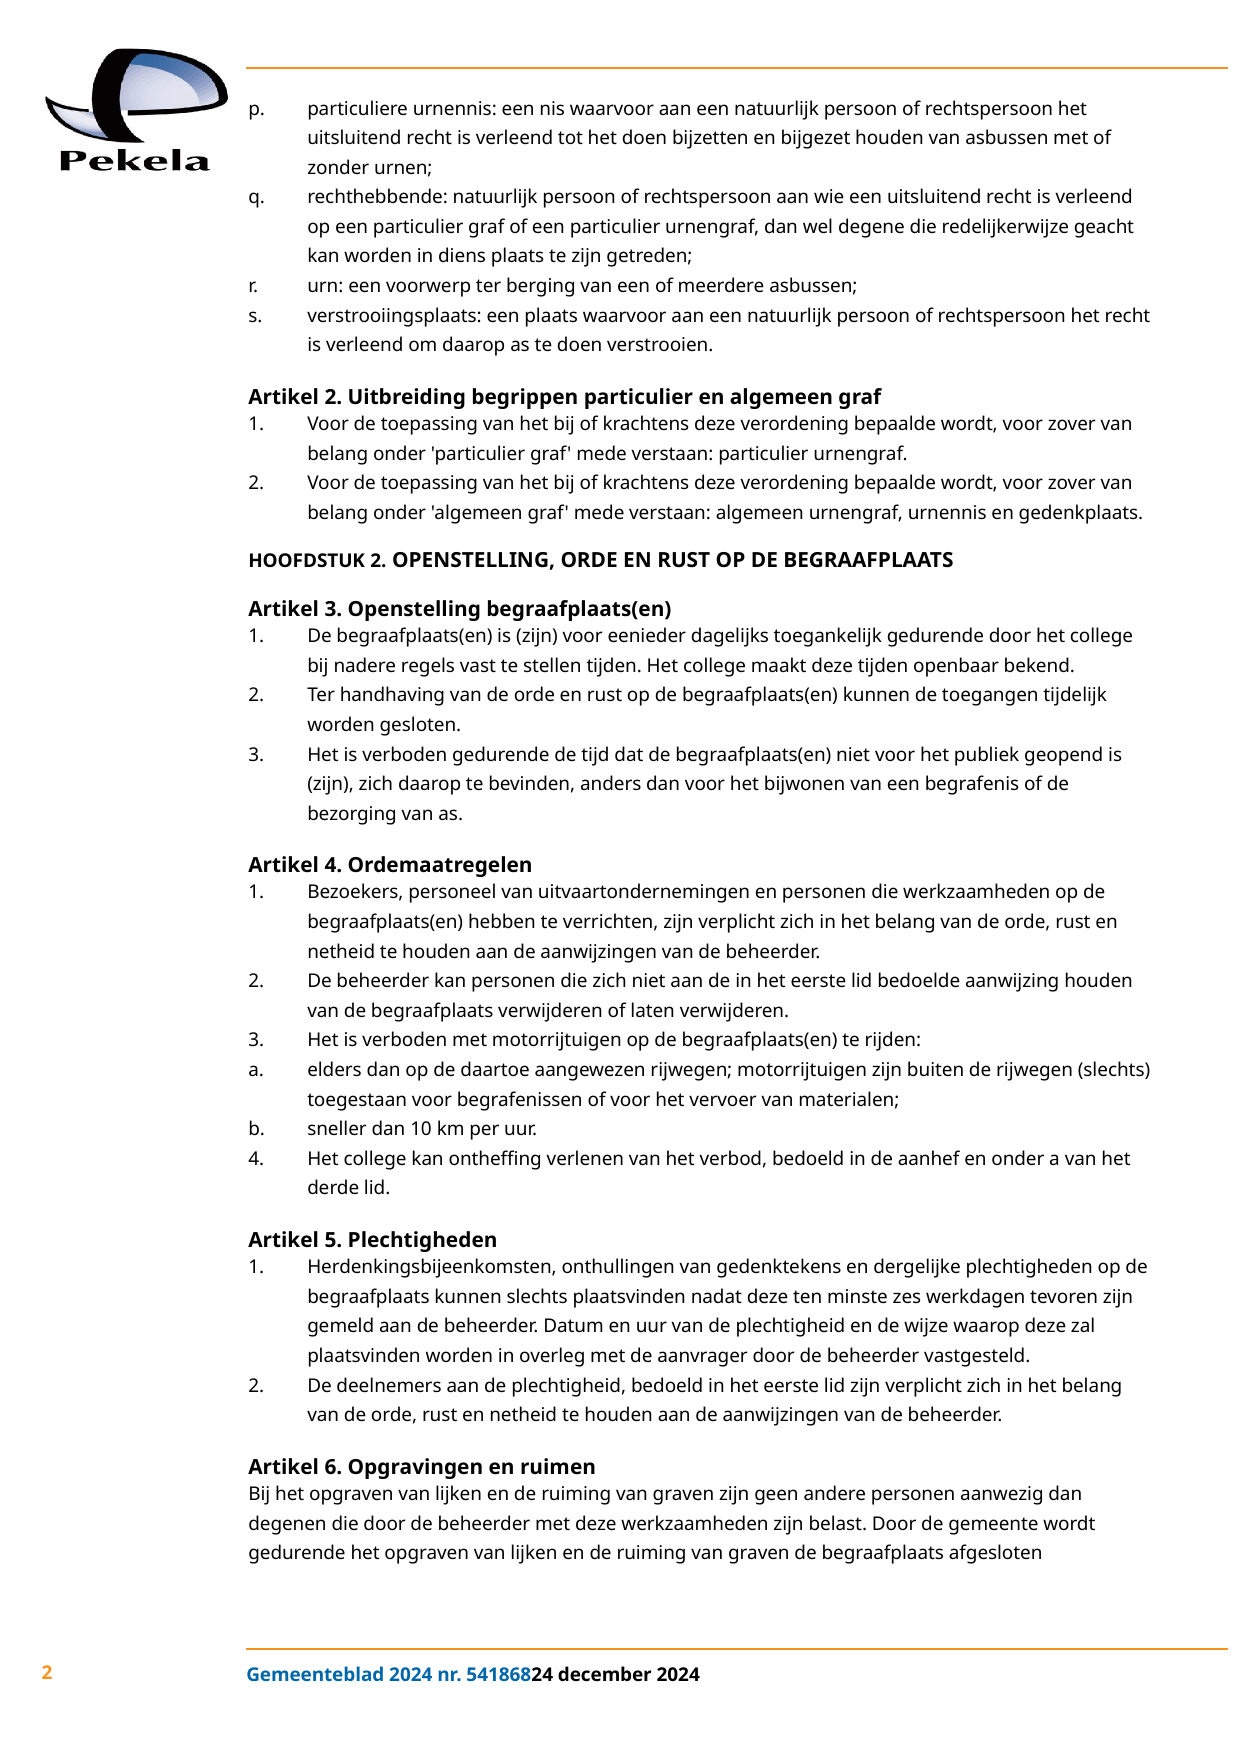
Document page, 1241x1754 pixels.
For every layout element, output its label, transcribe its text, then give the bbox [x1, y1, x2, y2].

text Artikel 2. Uitbreiding begrippen particulier en algemeen graf [248, 382, 1152, 410]
list elders dan op de daartoe aangewezen rijwegen; motorrijtuigen zijn buiten de rijwegen (slechts) toegestaan voor begrafenissen of voor het vervoer van materialen; [248, 1056, 1152, 1112]
list rechthebbende: natuurlijk persoon of rechtspersoon aan wie een uitsluitend recht is verleend op een particulier graf of een particulier urnengraf, dan wel degene die redelijkerwijze geacht kan worden in diens plaats te zijn getreden; [248, 183, 1152, 268]
picture [41, 47, 231, 172]
text Bij het opgraven van lijken en de ruiming van graven zijn geen andere personen aanwezig dan degenen die door de beheerder met deze werkzaamheden zijn belast. Door de gemeente wordt gedurende het opgraven van lijken en de ruiming van graven de begraafplaats afgesloten [248, 1480, 1152, 1565]
list Bezoekers, personeel van uitvaartondernemingen en personen die werkzaamheden op de begraafplaats(en) hebben te verrichten, zijn verplicht zich in het belang van de orde, rust en netheid te houden aan de aanwijzingen van de beheerder. [248, 879, 1152, 964]
list De beheerder kan personen die zich niet aan de in het eerste lid bedoelde aanwijzing houden van de begraafplaats verwijderen of laten verwijderen. [248, 967, 1152, 1023]
list De begraafplaats(en) is (zijn) voor eenieder dagelijks toegankelijk gedurende door het college bij nadere regels vast te stellen tijden. Het college maakt deze tijden openbaar bekend. [248, 622, 1152, 678]
list De deelnemers aan de plechtigheid, bedoeld in het eerste lid zijn verplicht zich in het belang van de orde, rust en netheid te houden aan de aanwijzingen van de beheerder. [248, 1372, 1152, 1427]
list verstrooiingsplaats: een plaats waarvoor aan een natuurlijk persoon of rechtspersoon het recht is verleend om daarop as te doen verstrooien. [248, 302, 1152, 357]
list urn: een voorwerp ter berging van een of meerdere asbussen; [248, 272, 1152, 298]
text Artikel 6. Opgravingen en ruimen [248, 1452, 1152, 1480]
list Het is verboden met motorrijtuigen op de begraafplaats(en) te rijden: [248, 1027, 1152, 1052]
list Herdenkingsbijeenkomsten, onthullingen van gedenktekens en dergelijke plechtigheden op de begraafplaats kunnen slechts plaatsvinden nadat deze ten minste zes werkdagen tevoren zijn gemeld aan de beheerder. Datum en uur van de plechtigheid en de wijze waarop deze zal plaatsvinden worden in overleg met de aanvrager door de beheerder vastgesteld. [248, 1253, 1152, 1368]
list Het college kan ontheffing verlenen van het verbod, bedoeld in de aanhef en onder a van het derde lid. [248, 1145, 1152, 1200]
list Voor de toepassing van het bij of krachtens deze verordening bepaalde wordt, voor zover van belang onder 'algemeen graf' mede verstaan: algemeen urnengraf, urnennis en gedenkplaats. [248, 469, 1152, 525]
list Ter handhaving van de orde en rust op de begraafplaats(en) kunnen de toegangen tijdelijk worden gesloten. [248, 682, 1152, 737]
text HOOFDSTUK 2. OPENSTELLING, ORDE EN RUST OP DE BEGRAAFPLAATS [248, 545, 1152, 573]
list particuliere urnennis: een nis waarvoor aan een natuurlijk persoon of rechtspersoon het uitsluitend recht is verleend tot het doen bijzetten en bijgezet houden van asbussen met of zonder urnen; [248, 95, 1152, 180]
text Artikel 3. Openstelling begraafplaats(en) [248, 594, 1152, 622]
text Artikel 4. Ordemaatregelen [248, 850, 1152, 879]
list Voor de toepassing van het bij of krachtens deze verordening bepaalde wordt, voor zover van belang onder 'particulier graf' mede verstaan: particulier urnengraf. [248, 410, 1152, 466]
text Artikel 5. Plechtigheden [248, 1225, 1152, 1253]
list Het is verboden gedurende de tijd dat de begraafplaats(en) niet voor het publiek geopend is (zijn), zich daarop te bevinden, anders dan voor het bijwonen van een begrafenis of de bezorging van as. [248, 741, 1152, 826]
list sneller dan 10 km per uur. [248, 1115, 1152, 1141]
